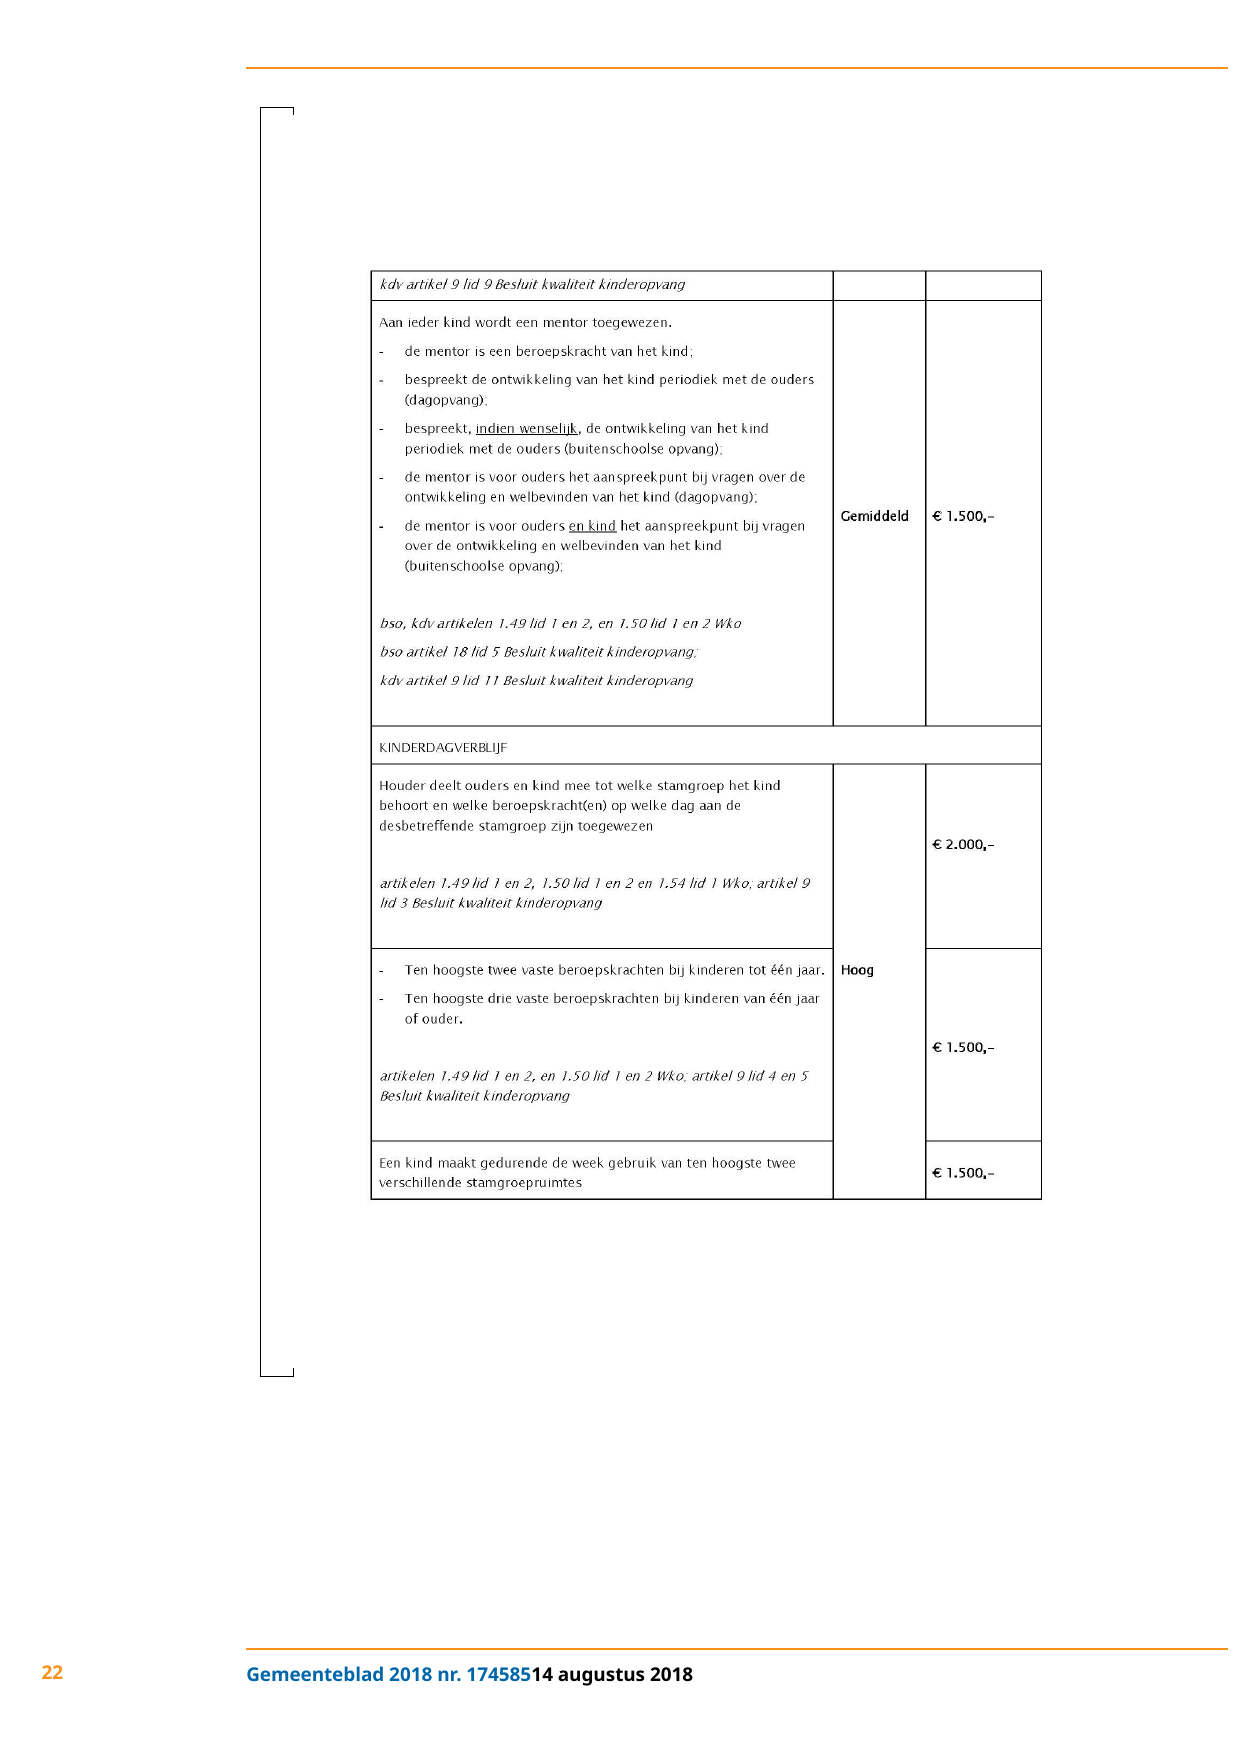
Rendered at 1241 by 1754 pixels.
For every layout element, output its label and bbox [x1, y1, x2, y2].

picture [268, 115, 1155, 1368]
picture [41, 47, 231, 172]
